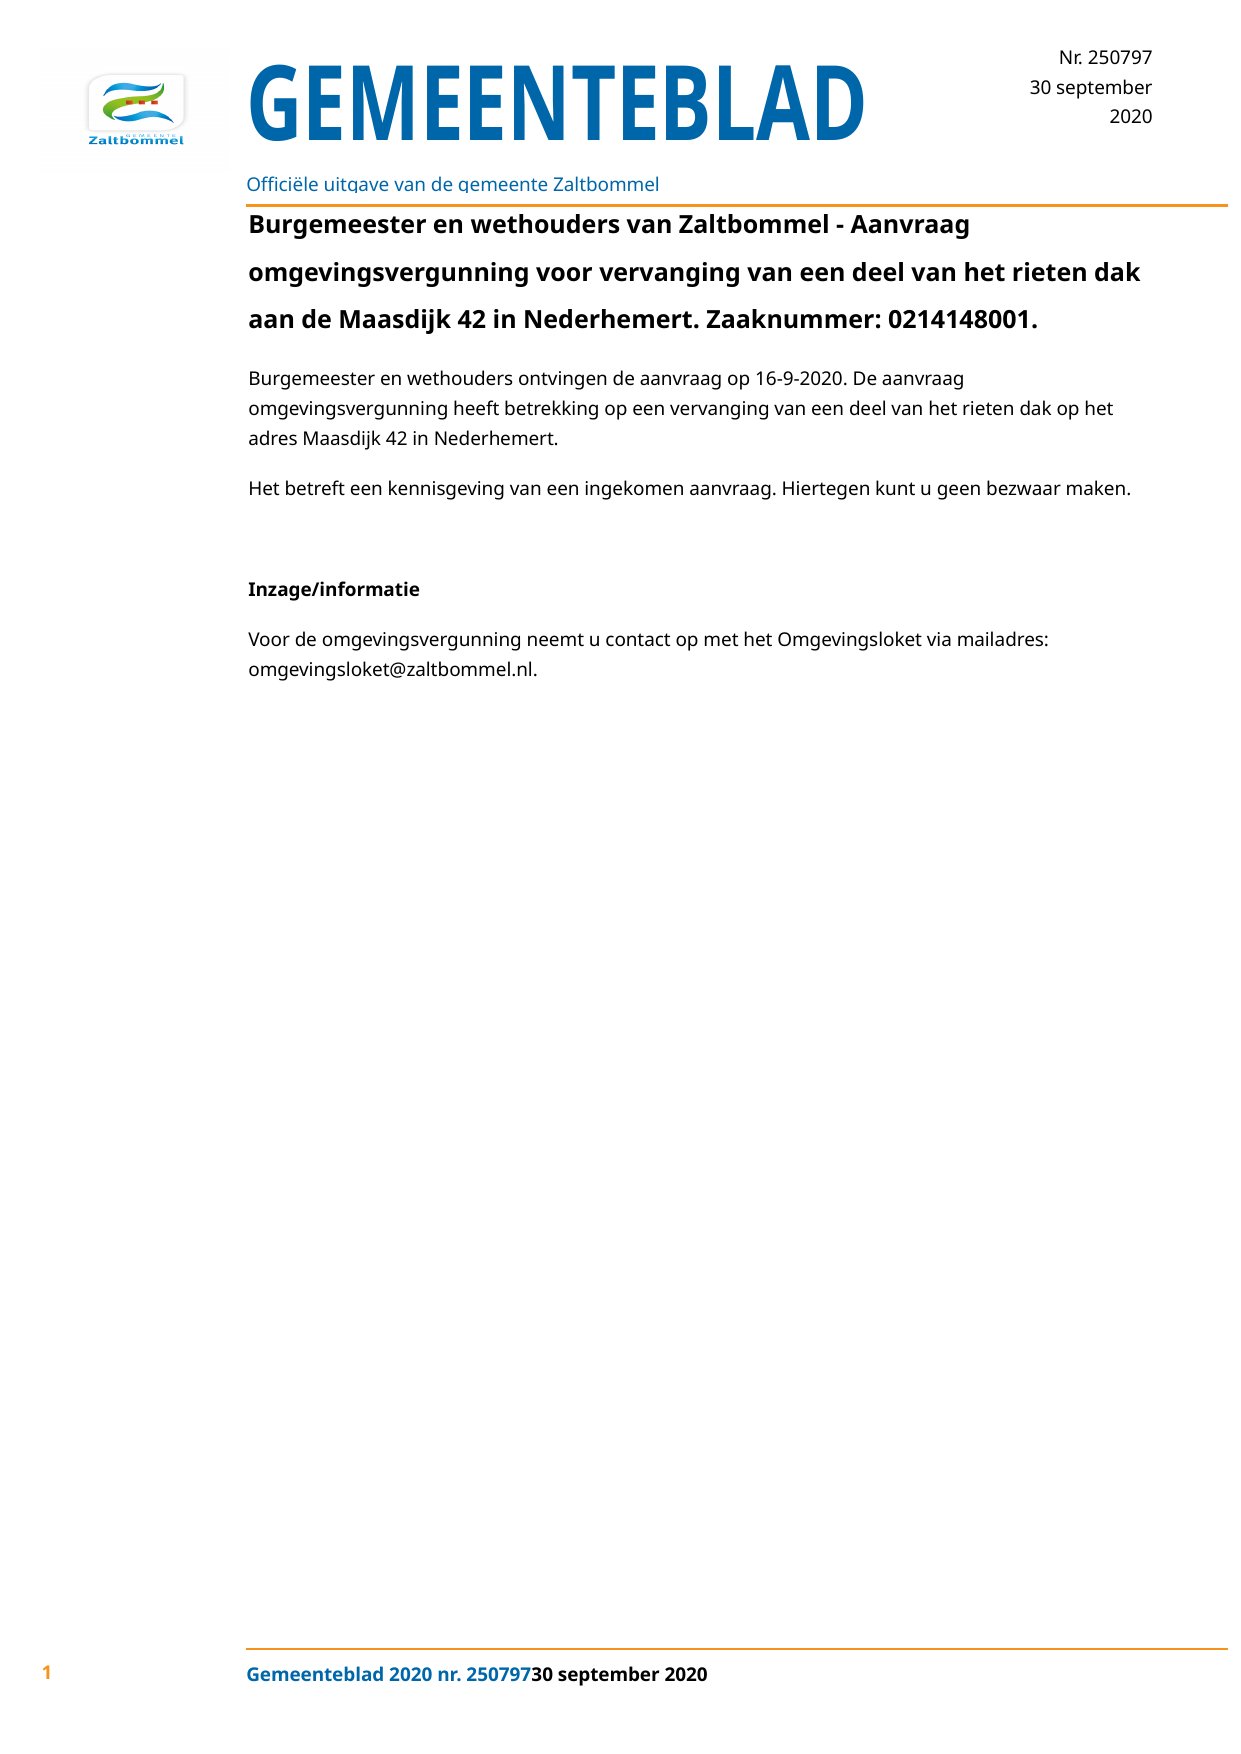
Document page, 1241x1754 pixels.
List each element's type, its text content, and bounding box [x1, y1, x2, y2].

picture [41, 47, 231, 172]
text Voor de omgevingsvergunning neemt u contact op met het Omgevingsloket via mailadres: omgevingsloket@zaltbommel.nl. [248, 626, 1152, 682]
text Het betreft een kennisgeving van een ingekomen aanvraag. Hiertegen kunt u geen bezwaar maken. [248, 475, 1152, 501]
text Inzage/informatie [248, 576, 1152, 602]
text Burgemeester en wethouders van Zaltbommel - Aanvraag omgevingsvergunning voor vervanging van een deel van het rieten dak aan de Maasdijk 42 in Nederhemert. Zaaknummer: 0214148001. [248, 207, 1152, 336]
text Burgemeester en wethouders ontvingen de aanvraag op 16-9-2020. De aanvraag omgevingsvergunning heeft betrekking op een vervanging van een deel van het rieten dak op het adres Maasdijk 42 in Nederhemert. [248, 366, 1152, 450]
